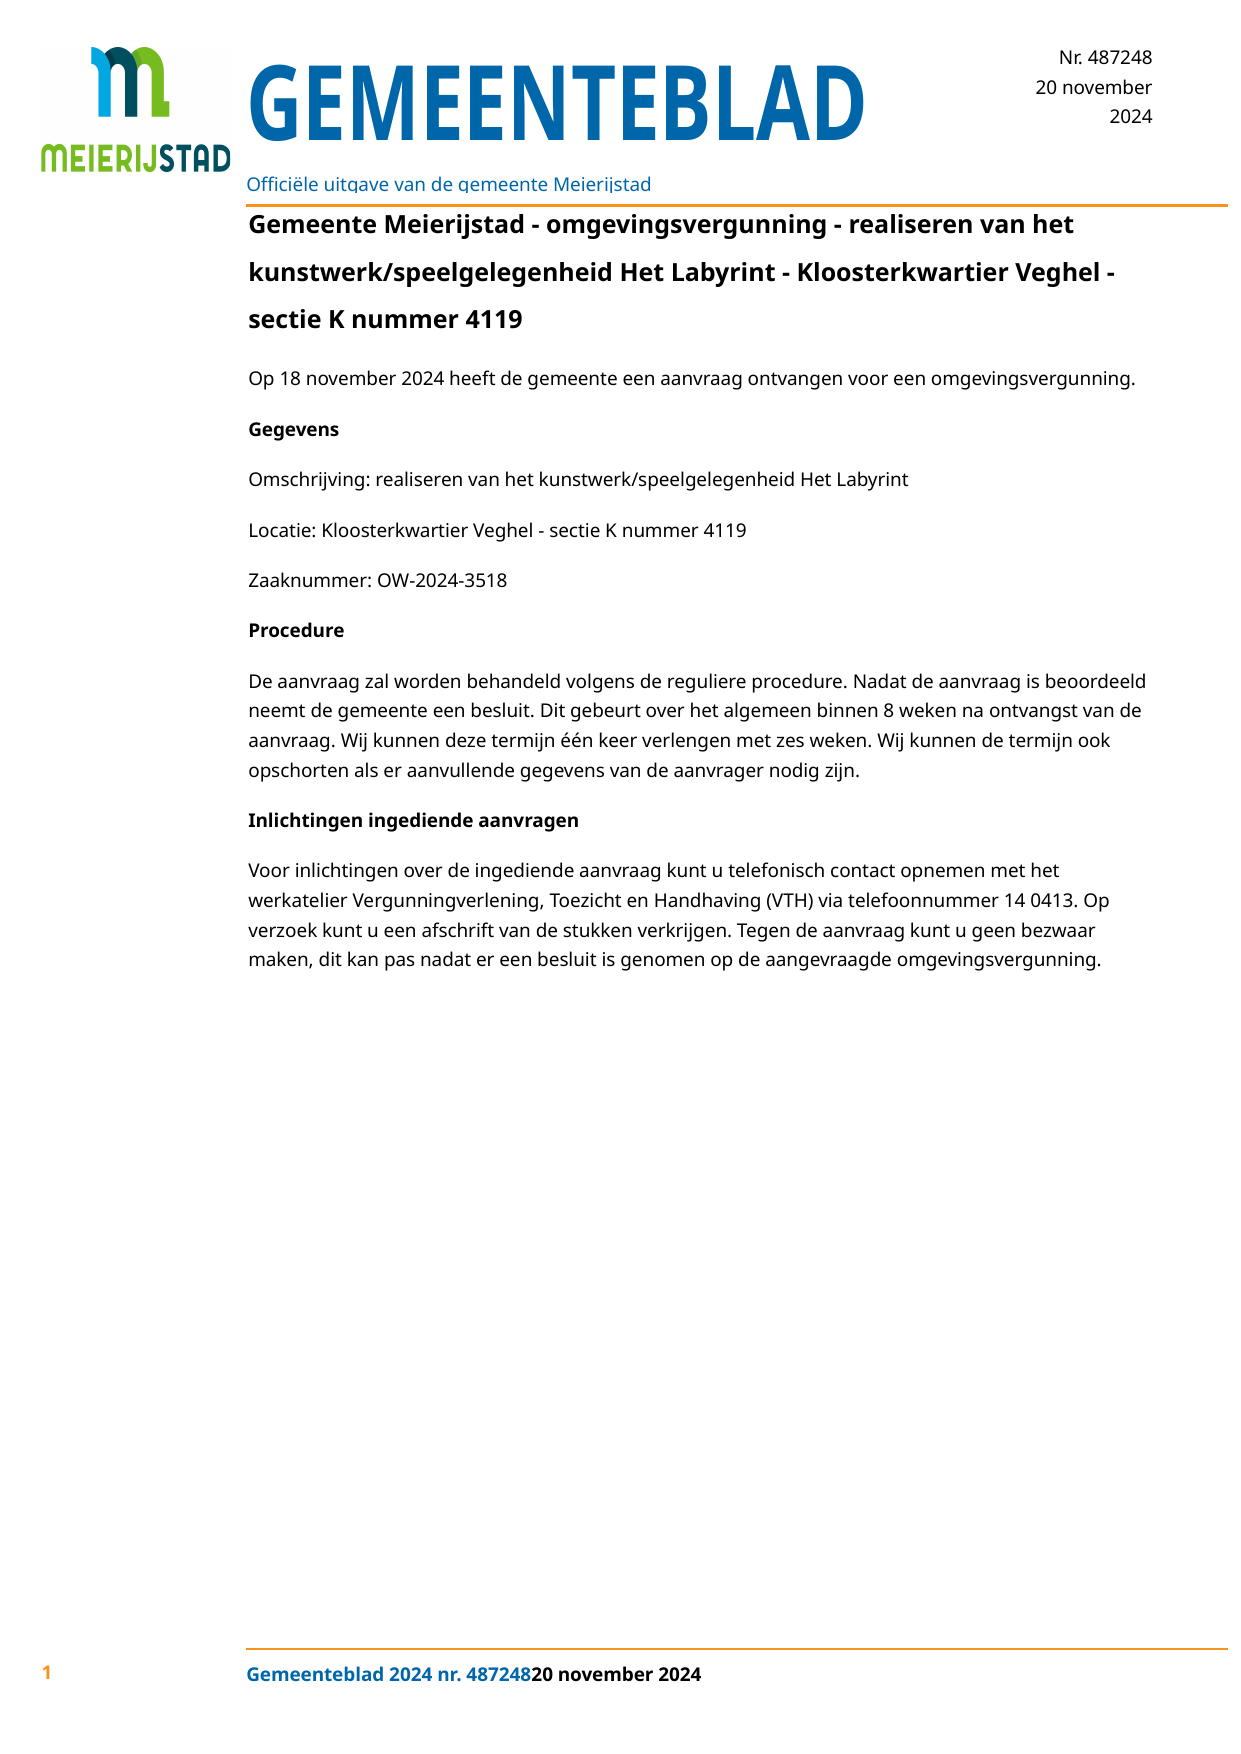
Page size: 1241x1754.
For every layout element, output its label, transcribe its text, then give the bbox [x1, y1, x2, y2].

picture [41, 47, 231, 172]
text Voor inlichtingen over de ingediende aanvraag kunt u telefonisch contact opnemen met het werkatelier Vergunningverlening, Toezicht en Handhaving (VTH) via telefoonnummer 14 0413. Op verzoek kunt u een afschrift van de stukken verkrijgen. Tegen de aanvraag kunt u geen bezwaar maken, dit kan pas nadat er een besluit is genomen op de aangevraagde omgevingsvergunning. [248, 858, 1152, 972]
text Zaaknummer: OW-2024-3518 [248, 567, 1152, 593]
text Procedure [248, 618, 1152, 643]
text Op 18 november 2024 heeft de gemeente een aanvraag ontvangen voor een omgevingsvergunning. [248, 366, 1152, 391]
text Locatie: Kloosterkwartier Veghel - sectie K nummer 4119 [248, 517, 1152, 542]
text De aanvraag zal worden behandeld volgens de reguliere procedure. Nadat de aanvraag is beoordeeld neemt de gemeente een besluit. Dit gebeurt over het algemeen binnen 8 weken na ontvangst van de aanvraag. Wij kunnen deze termijn één keer verlengen met zes weken. Wij kunnen de termijn ook opschorten als er aanvullende gegevens van de aanvrager nodig zijn. [248, 668, 1152, 782]
text Gemeente Meierijstad - omgevingsvergunning - realiseren van het kunstwerk/speelgelegenheid Het Labyrint - Kloosterkwartier Veghel - sectie K nummer 4119 [248, 207, 1152, 336]
text Inlichtingen ingediende aanvragen [248, 807, 1152, 833]
text Omschrijving: realiseren van het kunstwerk/speelgelegenheid Het Labyrint [248, 466, 1152, 492]
text Gegevens [248, 416, 1152, 442]
